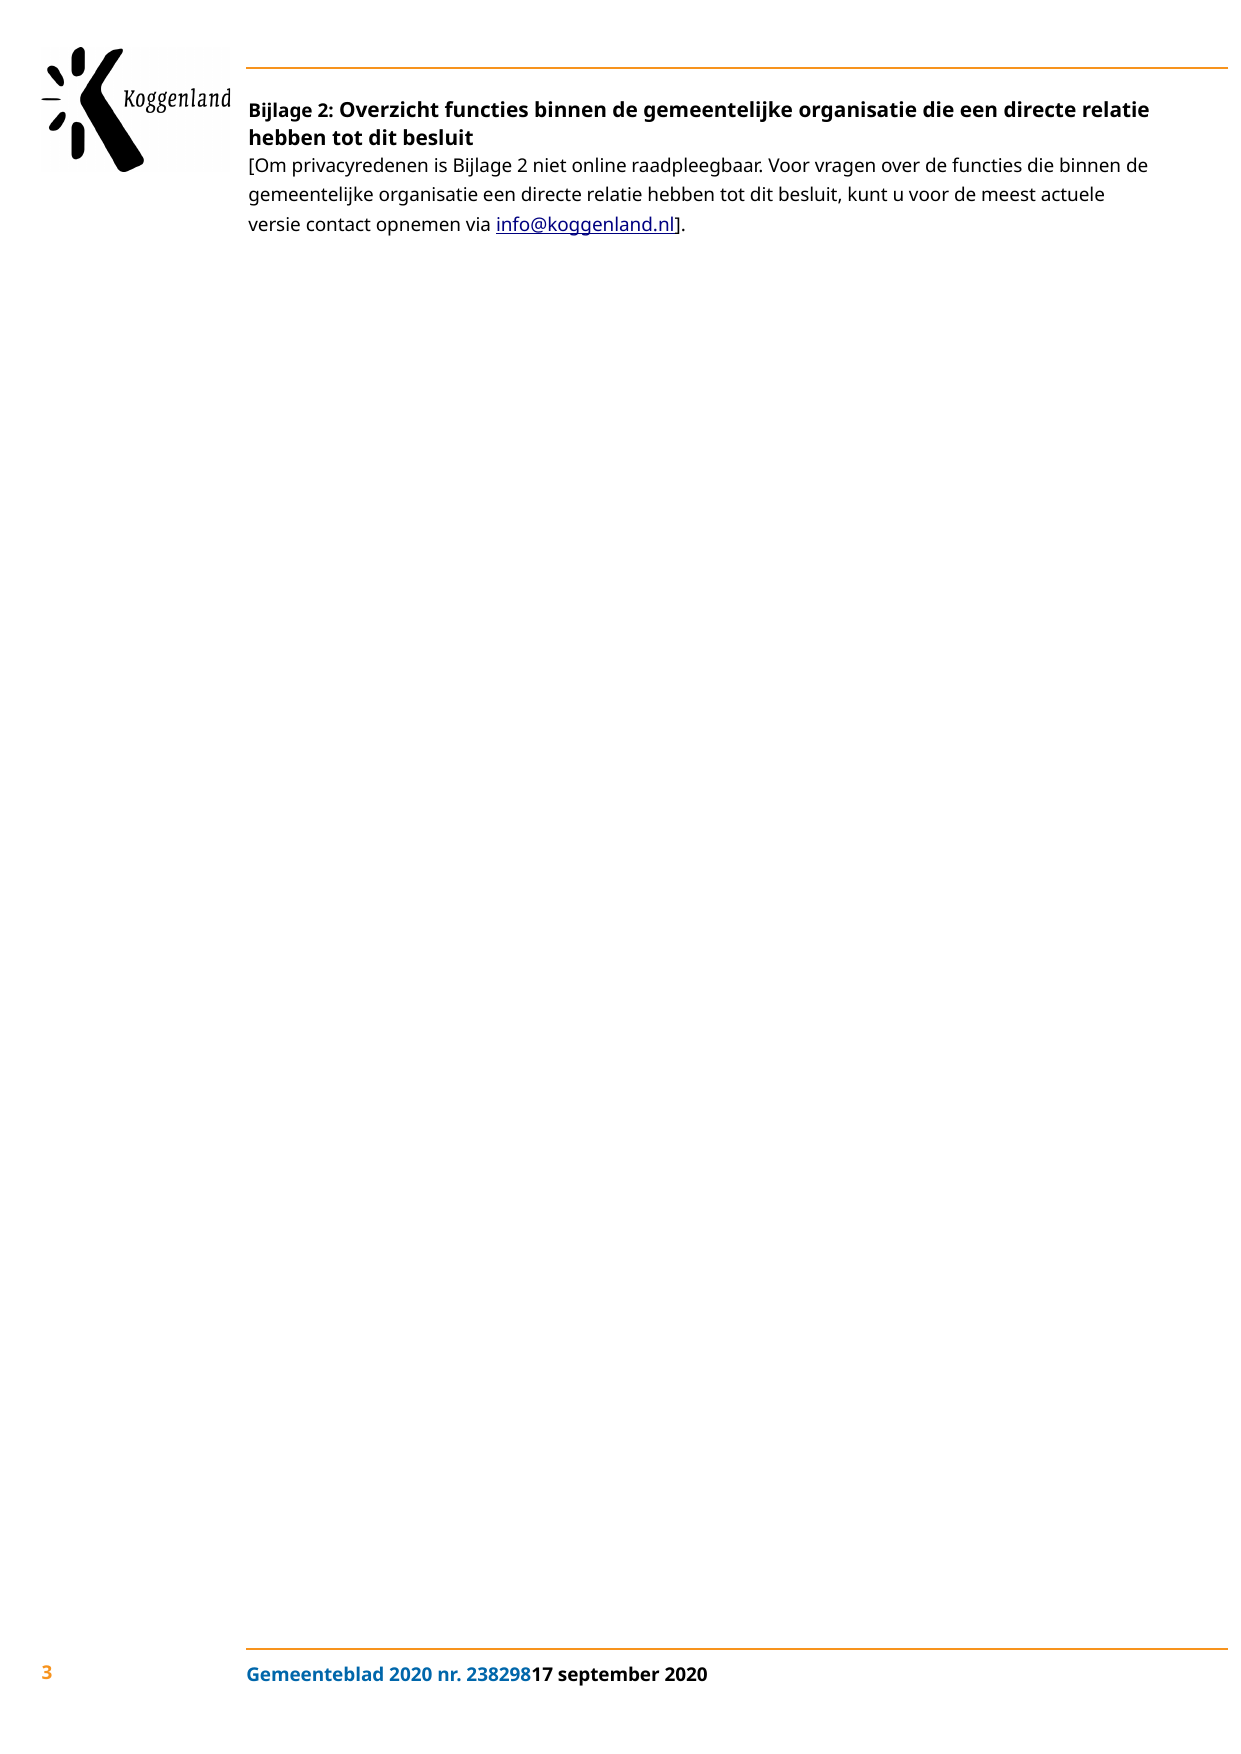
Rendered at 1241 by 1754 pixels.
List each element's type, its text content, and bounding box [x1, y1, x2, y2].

text Bijlage 2: Overzicht functies binnen de gemeentelijke organisatie die een directe relatie hebben tot dit besluit [248, 95, 1152, 152]
text [Om privacyredenen is Bijlage 2 niet online raadpleegbaar. Voor vragen over de functies die binnen de gemeentelijke organisatie een directe relatie hebben tot dit besluit, kunt u voor de meest actuele versie contact opnemen via info@koggenland.nl]. [248, 152, 1152, 237]
picture [41, 47, 231, 172]
